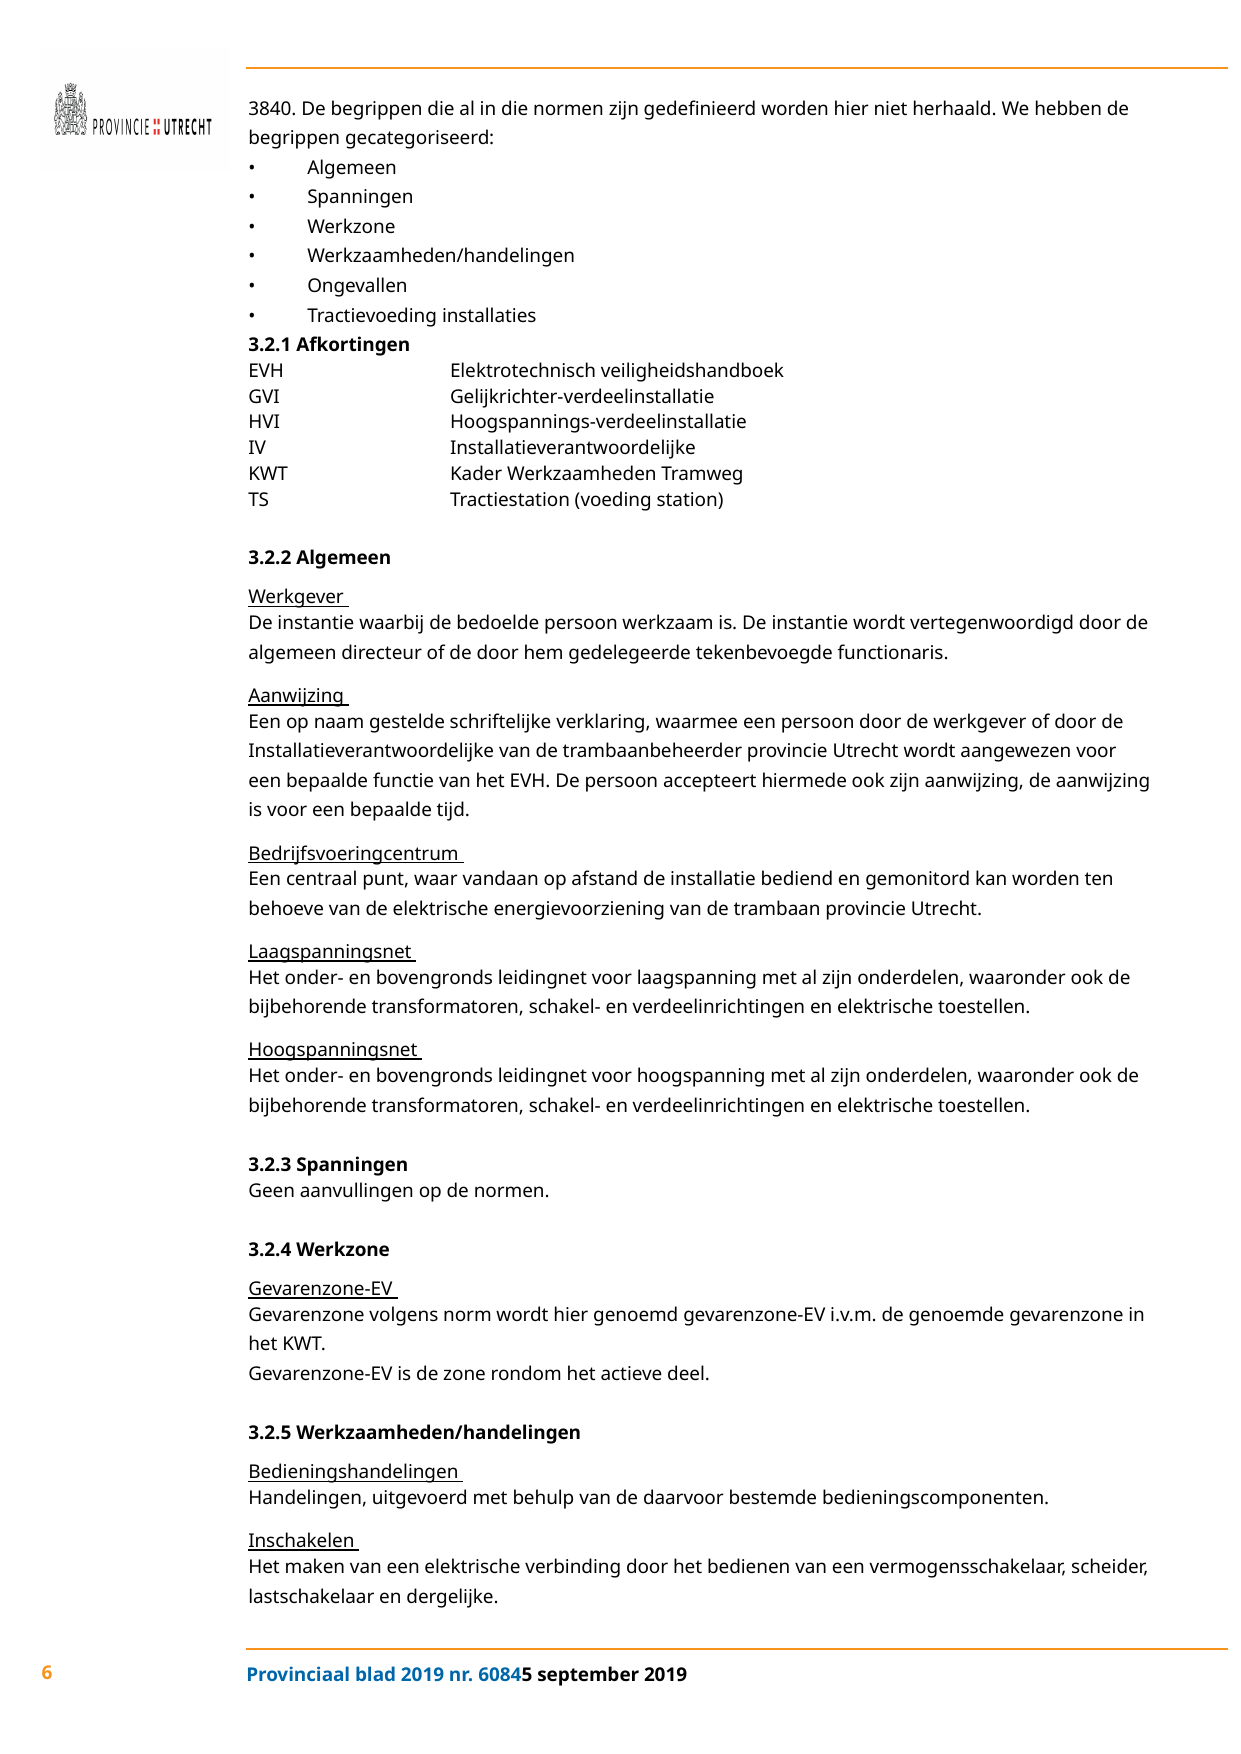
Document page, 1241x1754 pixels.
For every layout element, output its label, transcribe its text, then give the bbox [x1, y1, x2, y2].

text Een op naam gestelde schriftelijke verklaring, waarmee een persoon door de werkgever of door de Installatieverantwoordelijke van de trambaanbeheerder provincie Utrecht wordt aangewezen voor een bepaalde functie van het EVH. De persoon accepteert hiermede ook zijn aanwijzing, de aanwijzing is voor een bepaalde tijd. [248, 708, 1152, 822]
list Algemeen [248, 154, 1152, 180]
table_cell IV [248, 435, 450, 460]
table_cell Gelijkrichter-verdeelinstallatie [450, 383, 1152, 409]
list Werkzone [248, 213, 1152, 239]
picture [41, 47, 231, 172]
text Bedrijfsvoeringcentrum [248, 840, 1152, 866]
list Ongevallen [248, 272, 1152, 298]
text Handelingen, uitgevoerd met behulp van de daarvoor bestemde bedieningscomponenten. [248, 1484, 1152, 1510]
text Gevarenzone volgens norm wordt hier genoemd gevarenzone-EV i.v.m. de genoemde gevarenzone in het KWT. [248, 1301, 1152, 1356]
table_header EVH [248, 357, 450, 383]
text Hoogspanningsnet [248, 1037, 1152, 1062]
text Aanwijzing [248, 682, 1152, 708]
list Tractievoeding installaties [248, 302, 1152, 328]
text Inschakelen [248, 1527, 1152, 1553]
text Werkgever [248, 584, 1152, 609]
text Gevarenzone-EV is de zone rondom het actieve deel. [248, 1360, 1152, 1386]
table_header Elektrotechnisch veiligheidshandboek [450, 357, 1152, 383]
list Spanningen [248, 183, 1152, 209]
text 3840. De begrippen die al in die normen zijn gedefinieerd worden hier niet herhaald. We hebben de begrippen gecategoriseerd: [248, 95, 1152, 150]
table_cell GVI [248, 383, 450, 409]
text De instantie waarbij de bedoelde persoon werkzaam is. De instantie wordt vertegenwoordigd door de algemeen directeur of de door hem gedelegeerde tekenbevoegde functionaris. [248, 609, 1152, 665]
table_cell TS [248, 486, 450, 512]
text Laagspanningsnet [248, 938, 1152, 964]
text Het onder- en bovengronds leidingnet voor laagspanning met al zijn onderdelen, waaronder ook de bijbehorende transformatoren, schakel- en verdeelinrichtingen en elektrische toestellen. [248, 964, 1152, 1019]
text Gevarenzone-EV [248, 1275, 1152, 1301]
table_cell Installatieverantwoordelijke [450, 435, 1152, 460]
text Bedieningshandelingen [248, 1459, 1152, 1484]
text 3.2.4 Werkzone [248, 1236, 1152, 1262]
list Werkzaamheden/handelingen [248, 243, 1152, 268]
table_cell HVI [248, 409, 450, 434]
text Het maken van een elektrische verbinding door het bedienen van een vermogensschakelaar, scheider, lastschakelaar en dergelijke. [248, 1553, 1152, 1608]
table_cell Hoogspannings-verdeelinstallatie [450, 409, 1152, 434]
text Een centraal punt, waar vandaan op afstand de installatie bediend en gemonitord kan worden ten behoeve van de elektrische energievoorziening van de trambaan provincie Utrecht. [248, 866, 1152, 921]
text 3.2.3 Spanningen [248, 1151, 1152, 1177]
table_cell Kader Werkzaamheden Tramweg [450, 460, 1152, 486]
text Geen aanvullingen op de normen. [248, 1177, 1152, 1203]
text 3.2.1 Afkortingen [248, 331, 1152, 357]
table_cell Tractiestation (voeding station) [450, 486, 1152, 512]
text 3.2.5 Werkzaamheden/handelingen [248, 1419, 1152, 1445]
table_cell KWT [248, 460, 450, 486]
text Het onder- en bovengronds leidingnet voor hoogspanning met al zijn onderdelen, waaronder ook de bijbehorende transformatoren, schakel- en verdeelinrichtingen en elektrische toestellen. [248, 1062, 1152, 1118]
text 3.2.2 Algemeen [248, 544, 1152, 570]
